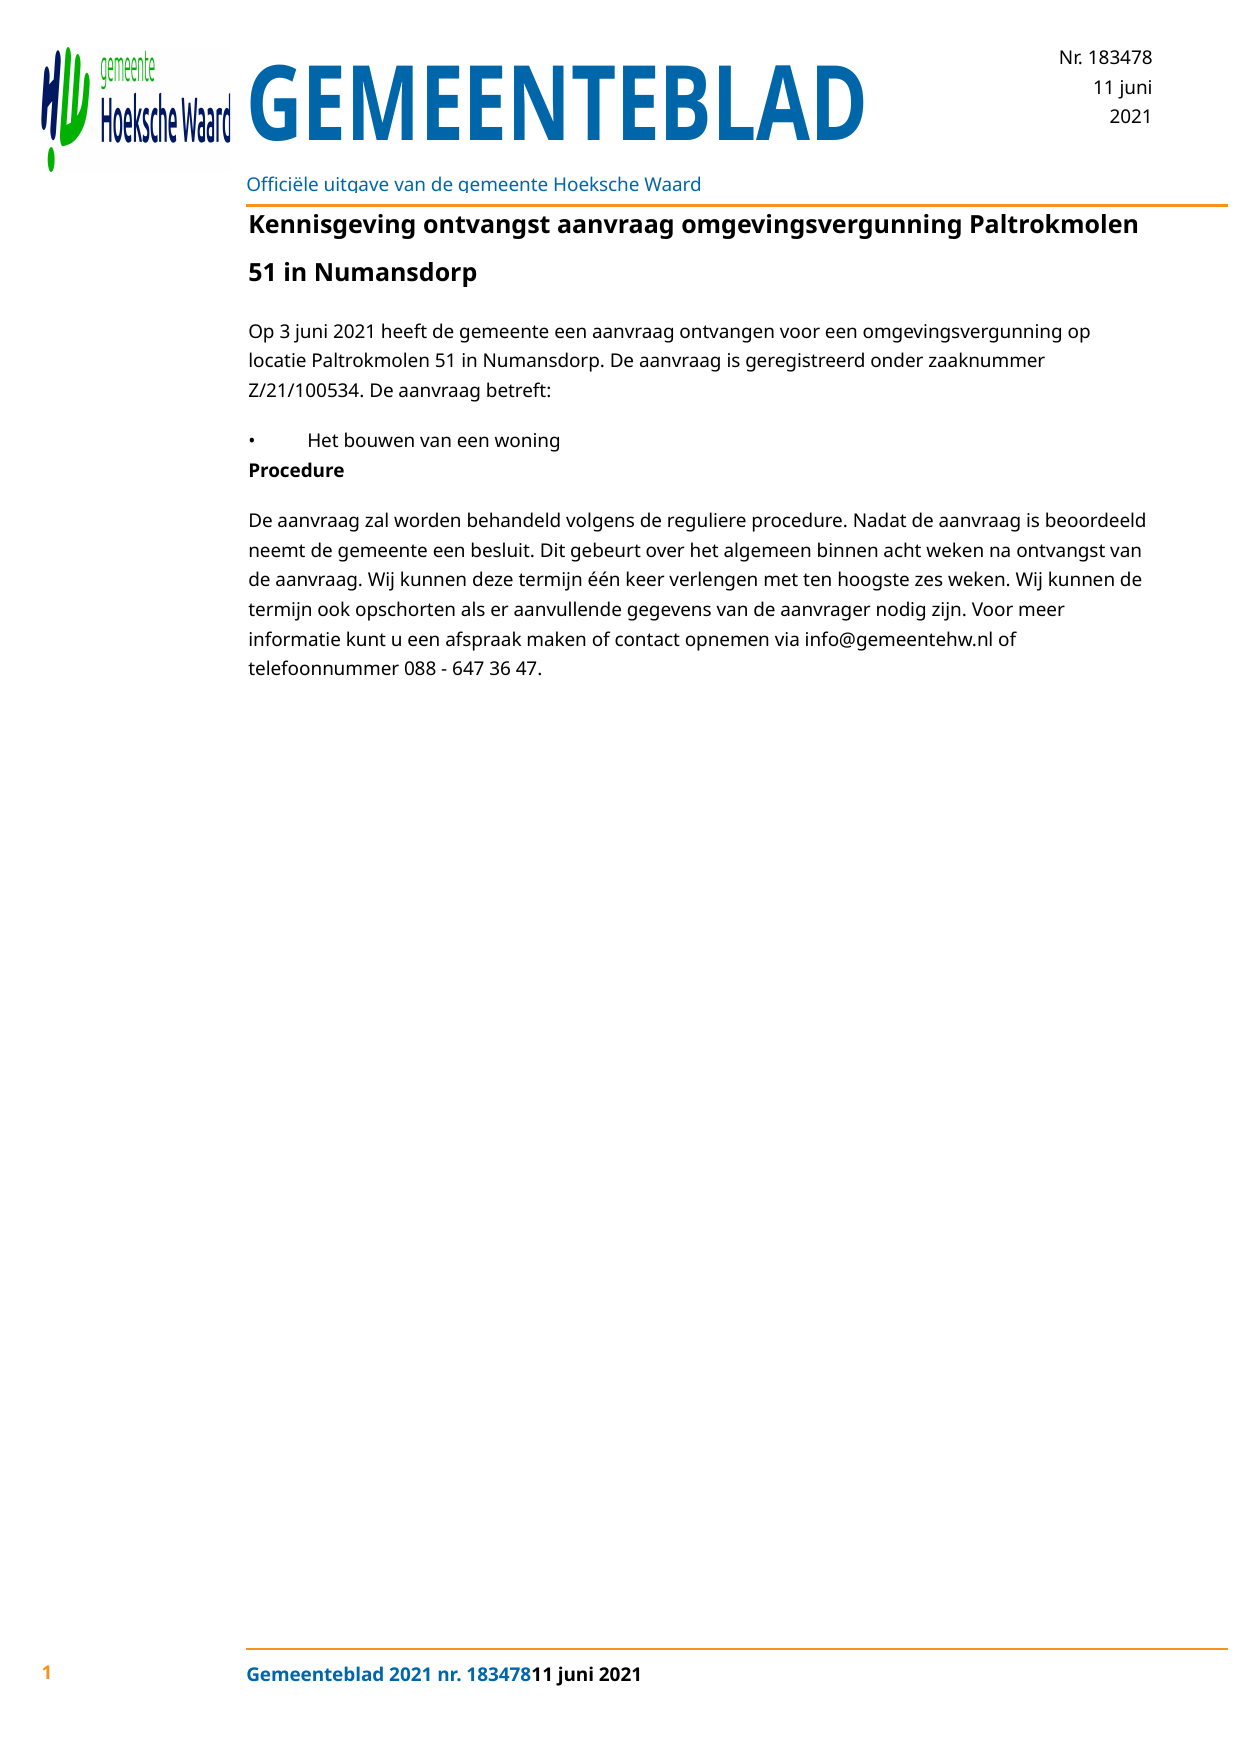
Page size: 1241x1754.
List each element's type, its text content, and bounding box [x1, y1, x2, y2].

text Procedure [248, 457, 1152, 483]
text De aanvraag zal worden behandeld volgens de reguliere procedure. Nadat de aanvraag is beoordeeld neemt de gemeente een besluit. Dit gebeurt over het algemeen binnen acht weken na ontvangst van de aanvraag. Wij kunnen deze termijn één keer verlengen met ten hoogste zes weken. Wij kunnen de termijn ook opschorten als er aanvullende gegevens van de aanvrager nodig zijn. Voor meer informatie kunt u een afspraak maken of contact opnemen via info@gemeentehw.nl of telefoonnummer 088 - 647 36 47. [248, 507, 1152, 681]
list Het bouwen van een woning [248, 427, 1152, 453]
picture [41, 47, 231, 172]
text Op 3 juni 2021 heeft de gemeente een aanvraag ontvangen voor een omgevingsvergunning op locatie Paltrokmolen 51 in Numansdorp. De aanvraag is geregistreerd onder zaaknummer Z/21/100534. De aanvraag betreft: [248, 318, 1152, 403]
text Kennisgeving ontvangst aanvraag omgevingsvergunning Paltrokmolen 51 in Numansdorp [248, 207, 1152, 288]
